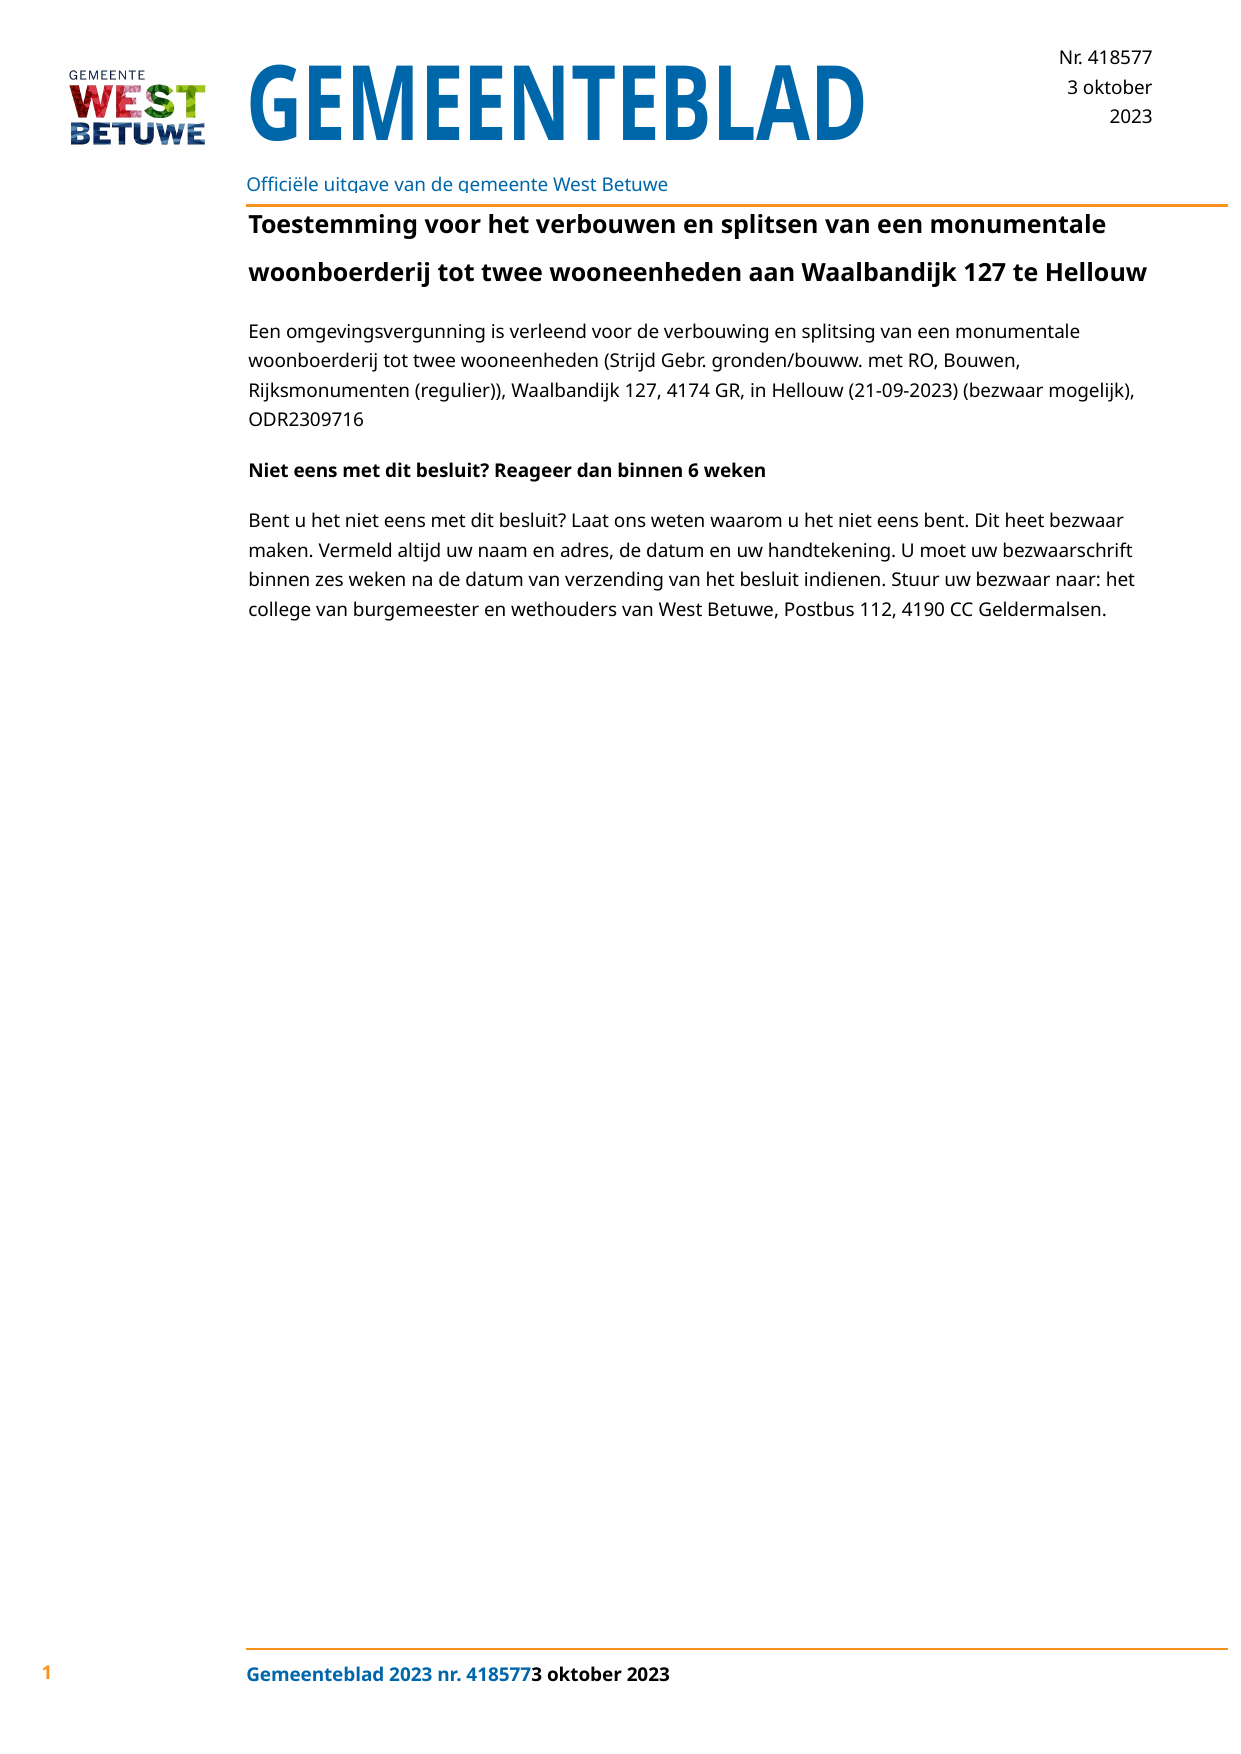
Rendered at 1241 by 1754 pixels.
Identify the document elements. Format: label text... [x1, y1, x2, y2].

picture [41, 47, 231, 172]
text Bent u het niet eens met dit besluit? Laat ons weten waarom u het niet eens bent. Dit heet bezwaar maken. Vermeld altijd uw naam en adres, de datum en uw handtekening. U moet uw bezwaarschrift binnen zes weken na de datum van verzending van het besluit indienen. Stuur uw bezwaar naar: het college van burgemeester en wethouders van West Betuwe, Postbus 112, 4190 CC Geldermalsen. [248, 507, 1152, 622]
text Toestemming voor het verbouwen en splitsen van een monumentale woonboerderij tot twee wooneenheden aan Waalbandijk 127 te Hellouw [248, 207, 1152, 288]
text Een omgevingsvergunning is verleend voor de verbouwing en splitsing van een monumentale woonboerderij tot twee wooneenheden (Strijd Gebr. gronden/bouww. met RO, Bouwen, Rijksmonumenten (regulier)), Waalbandijk 127, 4174 GR, in Hellouw (21-09-2023) (bezwaar mogelijk), ODR2309716 [248, 318, 1152, 432]
text Niet eens met dit besluit? Reageer dan binnen 6 weken [248, 457, 1152, 483]
